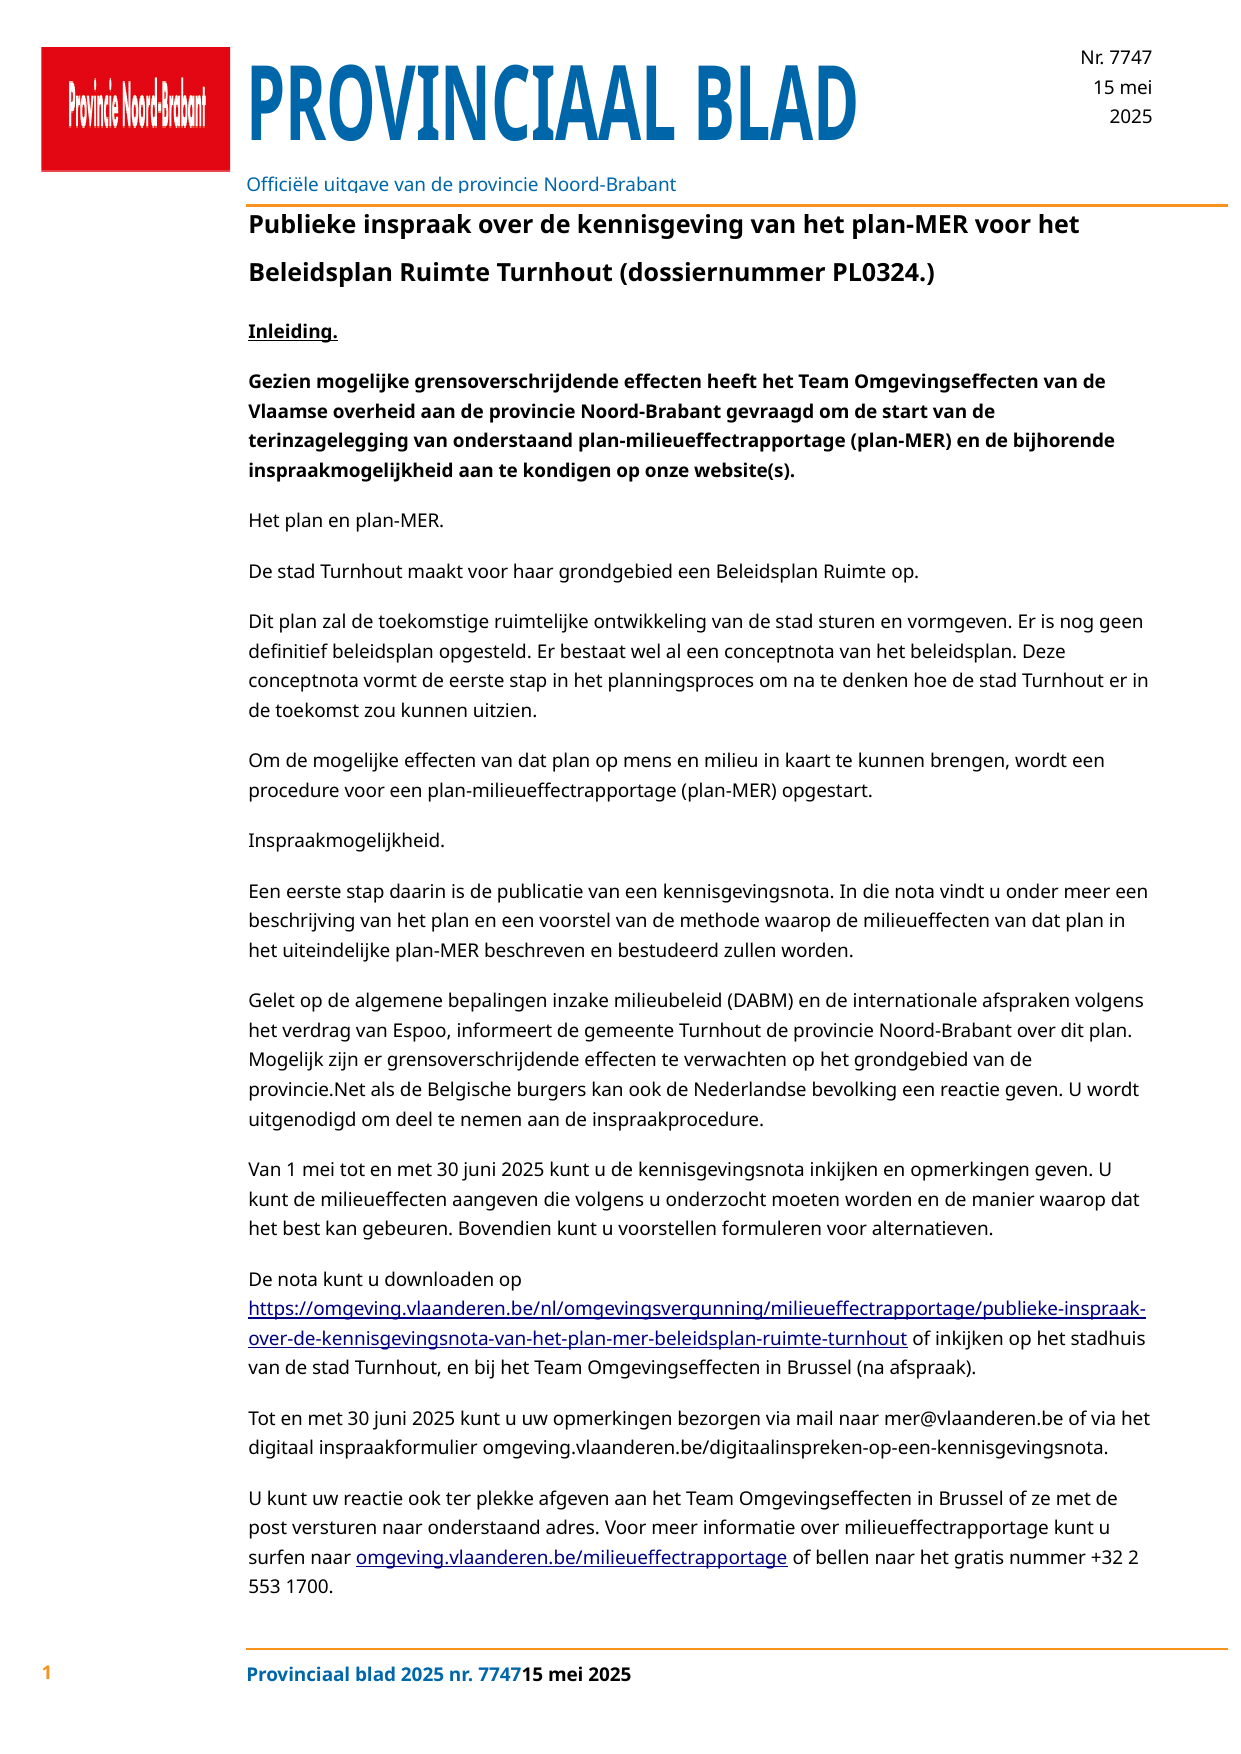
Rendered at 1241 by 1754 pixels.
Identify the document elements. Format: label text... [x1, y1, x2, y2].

text Tot en met 30 juni 2025 kunt u uw opmerkingen bezorgen via mail naar mer@vlaanderen.be of via het digitaal inspraakformulier omgeving.vlaanderen.be/digitaalinspreken-op-een-kennisgevingsnota. [248, 1405, 1152, 1460]
text Om de mogelijke effecten van dat plan op mens en milieu in kaart te kunnen brengen, wordt een procedure voor een plan-milieueffectrapportage (plan-MER) opgestart. [248, 747, 1152, 803]
text Inleiding. [248, 318, 1152, 344]
text Inspraakmogelijkheid. [248, 827, 1152, 853]
text Van 1 mei tot en met 30 juni 2025 kunt u de kennisgevingsnota inkijken en opmerkingen geven. U kunt de milieueffecten aangeven die volgens u onderzocht moeten worden en de manier waarop dat het best kan gebeuren. Bovendien kunt u voorstellen formuleren voor alternatieven. [248, 1156, 1152, 1241]
text De nota kunt u downloaden op https://omgeving.vlaanderen.be/nl/omgevingsvergunning/milieueffectrapportage/publieke-inspraak-over-de-kennisgevingsnota-van-het-plan-mer-beleidsplan-ruimte-turnhout of inkijken op het stadhuis van de stad Turnhout, en bij het Team Omgevingseffecten in Brussel (na afspraak). [248, 1266, 1152, 1380]
text De stad Turnhout maakt voor haar grondgebied een Beleidsplan Ruimte op. [248, 558, 1152, 584]
text U kunt uw reactie ook ter plekke afgeven aan het Team Omgevingseffecten in Brussel of ze met de post versturen naar onderstaand adres. Voor meer informatie over milieueffectrapportage kunt u surfen naar omgeving.vlaanderen.be/milieueffectrapportage of bellen naar het gratis nummer +32 2 553 1700. [248, 1485, 1152, 1599]
text Gelet op de algemene bepalingen inzake milieubeleid (DABM) en de internationale afspraken volgens het verdrag van Espoo, informeert de gemeente Turnhout de provincie Noord-Brabant over dit plan. Mogelijk zijn er grensoverschrijdende effecten te verwachten op het grondgebied van de provincie.Net als de Belgische burgers kan ook de Nederlandse bevolking een reactie geven. U wordt uitgenodigd om deel te nemen aan de inspraakprocedure. [248, 987, 1152, 1132]
text Het plan en plan-MER. [248, 507, 1152, 533]
text Een eerste stap daarin is de publicatie van een kennisgevingsnota. In die nota vindt u onder meer een beschrijving van het plan en een voorstel van de methode waarop de milieueffecten van dat plan in het uiteindelijke plan-MER beschreven en bestudeerd zullen worden. [248, 878, 1152, 963]
picture [41, 47, 231, 172]
text Gezien mogelijke grensoverschrijdende effecten heeft het Team Omgevingseffecten van de Vlaamse overheid aan de provincie Noord-Brabant gevraagd om de start van de terinzagelegging van onderstaand plan-milieueffectrapportage (plan-MER) en de bijhorende inspraakmogelijkheid aan te kondigen op onze website(s). [248, 368, 1152, 483]
text Dit plan zal de toekomstige ruimtelijke ontwikkeling van de stad sturen en vormgeven. Er is nog geen definitief beleidsplan opgesteld. Er bestaat wel al een conceptnota van het beleidsplan. Deze conceptnota vormt de eerste stap in het planningsproces om na te denken hoe de stad Turnhout er in de toekomst zou kunnen uitzien. [248, 608, 1152, 723]
text Publieke inspraak over de kennisgeving van het plan-MER voor het Beleidsplan Ruimte Turnhout (dossiernummer PL0324.) [248, 207, 1152, 288]
